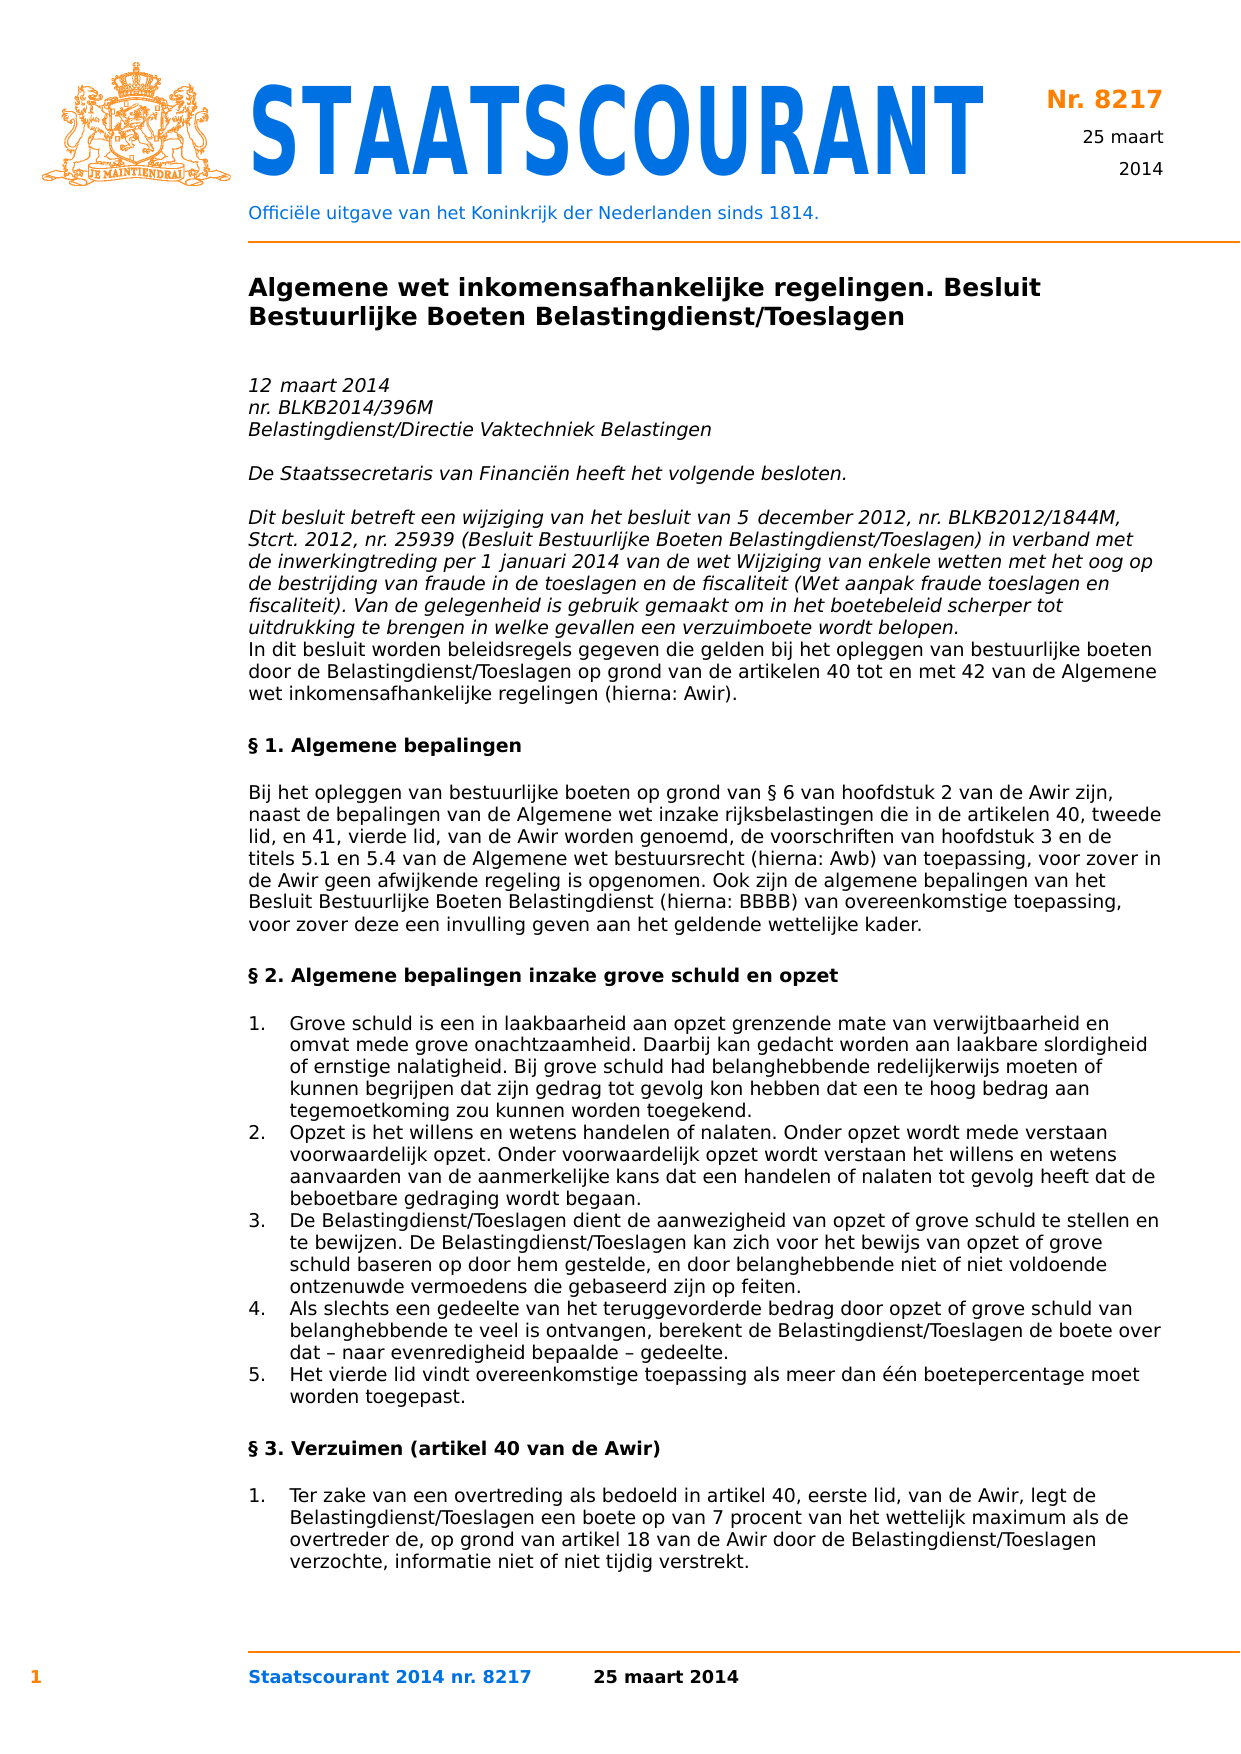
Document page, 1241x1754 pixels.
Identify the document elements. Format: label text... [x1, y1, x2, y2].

table_header STAATSCOURANT [248, 62, 998, 203]
table_cell 25 maart [998, 121, 1240, 153]
table_header Nr. 8217 [998, 62, 1240, 121]
text Dit besluit betreft een wijziging van het besluit van 5 december 2012, nr. BLKB2012/1844M, Stcrt. 2012, nr. 25939 (Besluit Bestuurlijke Boeten Belastingdienst/Toeslagen) in verband met de inwerkingtreding per 1 januari 2014 van de wet Wijziging van enkele wetten met het oog op de bestrijding van fraude in de toeslagen en de fiscaliteit (Wet aanpak fraude toeslagen en fiscaliteit). Van de gelegenheid is gebruik gemaakt om in het boetebeleid scherper tot uitdrukking te brengen in welke gevallen een verzuimboete wordt belopen. [248, 507, 1163, 639]
subtitle § 1. Algemene bepalingen [248, 734, 1163, 757]
text 3. De Belastingdienst/Toeslagen dient de aanwezigheid van opzet of grove schuld te stellen en te bewijzen. De Belastingdienst/Toeslagen kan zich voor het bewijs van opzet of grove schuld baseren op door hem gestelde, en door belanghebbende niet of niet voldoende ontzenuwde vermoedens die gebaseerd zijn op feiten. [248, 1210, 1163, 1298]
text 5. Het vierde lid vindt overeenkomstige toepassing als meer dan één boetepercentage moet worden toegepast. [248, 1364, 1163, 1408]
subtitle Algemene wet inkomensafhankelijke regelingen. Besluit Bestuurlijke Boeten Belastingdienst/Toeslagen [248, 273, 1163, 331]
picture [41, 62, 231, 186]
text In dit besluit worden beleidsregels gegeven die gelden bij het opleggen van bestuurlijke boeten door de Belastingdienst/Toeslagen op grond van de artikelen 40 tot en met 42 van de Algemene wet inkomensafhankelijke regelingen (hierna: Awir). [248, 639, 1163, 704]
table_cell 2014 [998, 153, 1240, 203]
text 4. Als slechts een gedeelte van het teruggevorderde bedrag door opzet of grove schuld van belanghebbende te veel is ontvangen, berekent de Belastingdienst/Toeslagen de boete over dat – naar evenredigheid bepaalde – gedeelte. [248, 1298, 1163, 1364]
text 1. Grove schuld is een in laakbaarheid aan opzet grenzende mate van verwijtbaarheid en omvat mede grove onachtzaamheid. Daarbij kan gedacht worden aan laakbare slordigheid of ernstige nalatigheid. Bij grove schuld had belanghebbende redelijkerwijs moeten of kunnen begrijpen dat zijn gedrag tot gevolg kon hebben dat een te hoog bedrag aan tegemoetkoming zou kunnen worden toegekend. [248, 1012, 1163, 1122]
text Belastingdienst/Directie Vaktechniek Belastingen [248, 419, 1163, 441]
text 1. Ter zake van een overtreding als bedoeld in artikel 40, eerste lid, van de Awir, legt de Belastingdienst/Toeslagen een boete op van 7 procent van het wettelijk maximum als de overtreder de, op grond van artikel 18 van de Awir door de Belastingdienst/Toeslagen verzochte, informatie niet of niet tijdig verstrekt. [248, 1485, 1163, 1573]
text Bij het opleggen van bestuurlijke boeten op grond van § 6 van hoofdstuk 2 van de Awir zijn, naast de bepalingen van de Algemene wet inzake rijksbelastingen die in de artikelen 40, tweede lid, en 41, vierde lid, van de Awir worden genoemd, de voorschriften van hoofdstuk 3 en de titels 5.1 en 5.4 van de Algemene wet bestuursrecht (hierna: Awb) van toepassing, voor zover in de Awir geen afwijkende regeling is opgenomen. Ook zijn de algemene bepalingen van het Besluit Bestuurlijke Boeten Belastingdienst (hierna: BBBB) van overeenkomstige toepassing, voor zover deze een invulling geven aan het geldende wettelijke kader. [248, 782, 1163, 935]
text De Staatssecretaris van Financiën heeft het volgende besloten. [248, 463, 1163, 485]
text 2. Opzet is het willens en wetens handelen of nalaten. Onder opzet wordt mede verstaan voorwaardelijk opzet. Onder voorwaardelijk opzet wordt verstaan het willens en wetens aanvaarden van de aanmerkelijke kans dat een handelen of nalaten tot gevolg heeft dat de beboetbare gedraging wordt begaan. [248, 1122, 1163, 1210]
table_cell Officiële uitgave van het Koninkrijk der Nederlanden sinds 1814. [248, 203, 1240, 241]
subtitle § 3. Verzuimen (artikel 40 van de Awir) [248, 1438, 1163, 1460]
table_header [25, 62, 248, 241]
subtitle § 2. Algemene bepalingen inzake grove schuld en opzet [248, 965, 1163, 987]
text 12 maart 2014 [248, 375, 1163, 397]
text nr. BLKB2014/396M [248, 397, 1163, 419]
